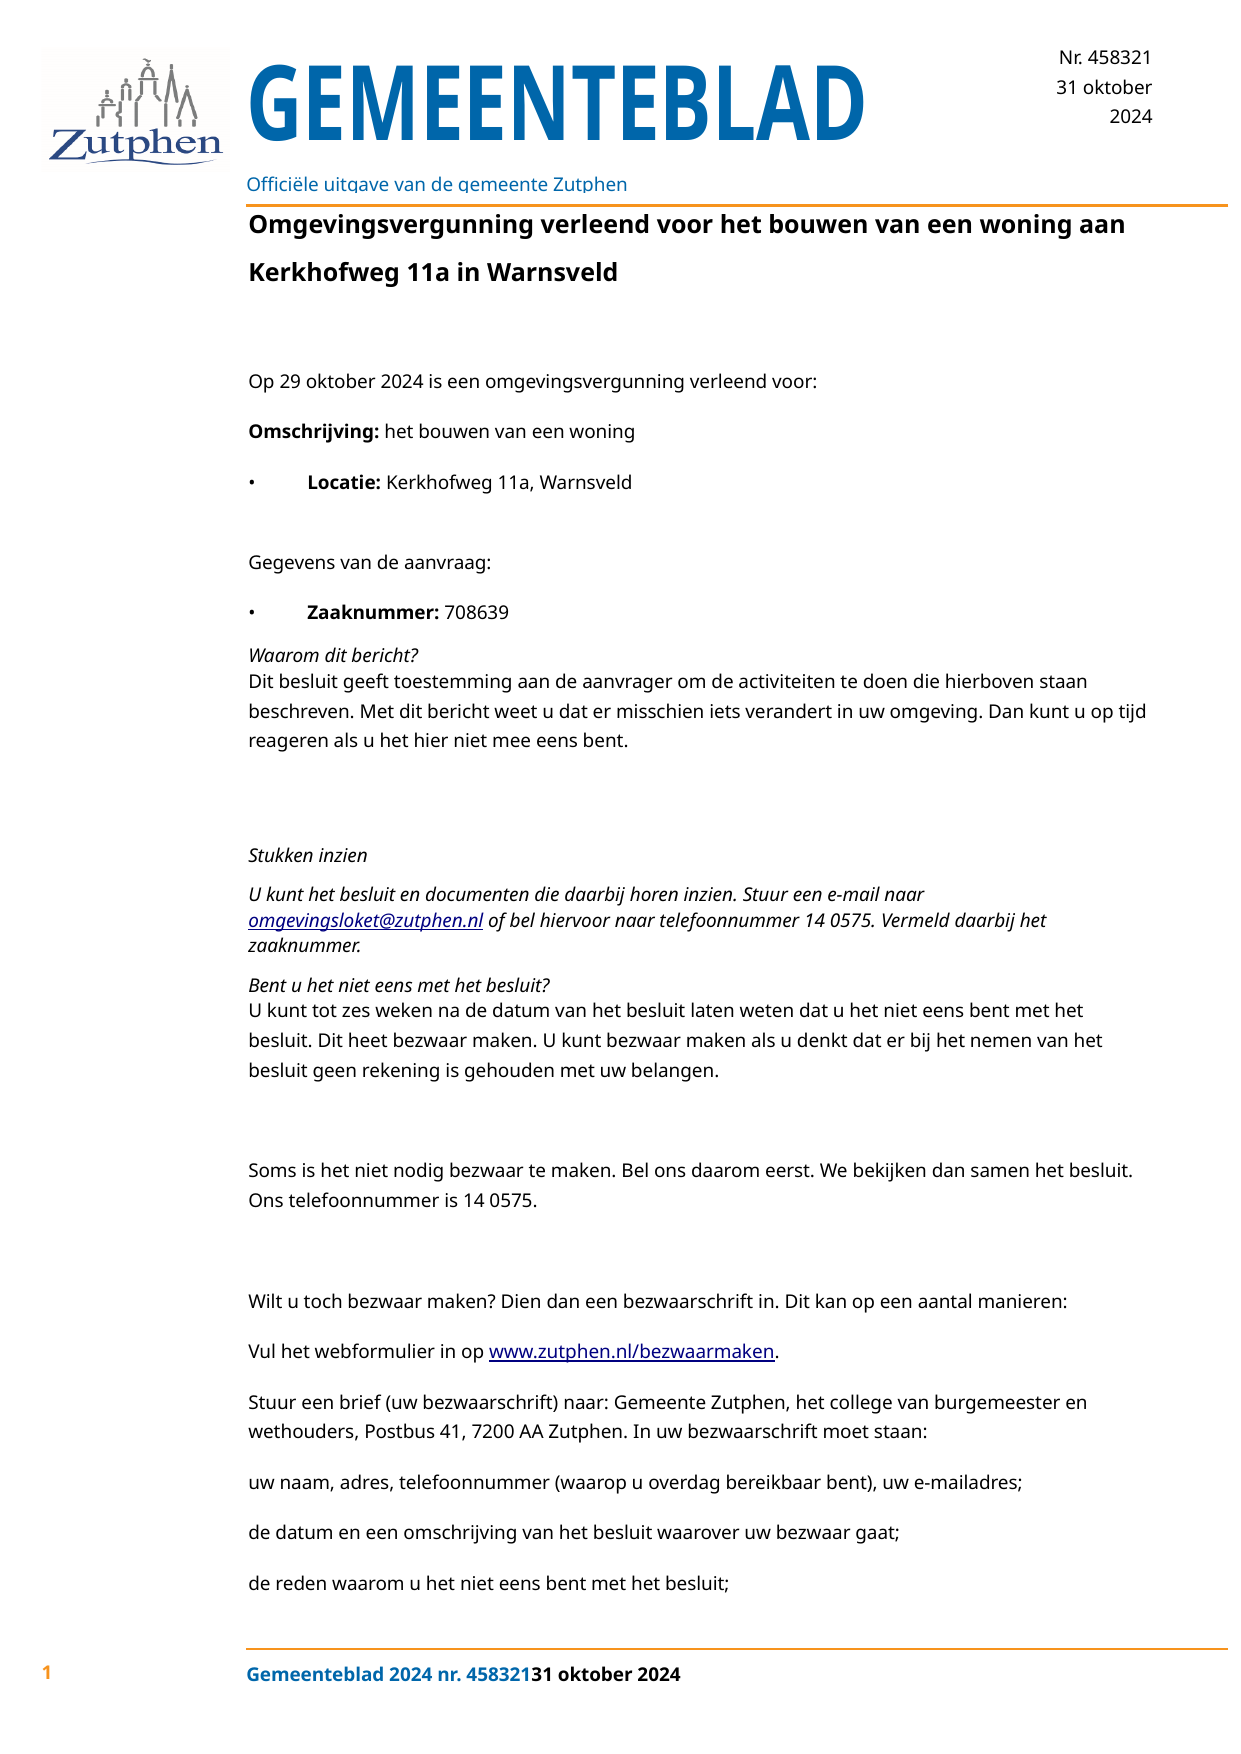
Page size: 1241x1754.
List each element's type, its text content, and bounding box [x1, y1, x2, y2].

text Waarom dit bericht? [248, 643, 1152, 668]
text Stuur een brief (uw bezwaarschrift) naar: Gemeente Zutphen, het college van burgemeester en wethouders, Postbus 41, 7200 AA Zutphen. In uw bezwaarschrift moet staan: [248, 1389, 1152, 1444]
text U kunt het besluit en documenten die daarbij horen inzien. Stuur een e-mail naar omgevingsloket@zutphen.nl of bel hiervoor naar telefoonnummer 14 0575. Vermeld daarbij het zaaknummer. [248, 881, 1152, 958]
text Bent u het niet eens met het besluit? [248, 972, 1152, 998]
text Omgevingsvergunning verleend voor het bouwen van een woning aan Kerkhofweg 11a in Warnsveld [248, 207, 1152, 288]
text U kunt tot zes weken na de datum van het besluit laten weten dat u het niet eens bent met het besluit. Dit heet bezwaar maken. U kunt bezwaar maken als u denkt dat er bij het nemen van het besluit geen rekening is gehouden met uw belangen. [248, 998, 1152, 1083]
text Stukken inzien [248, 842, 1152, 868]
picture [41, 47, 231, 172]
text uw naam, adres, telefoonnummer (waarop u overdag bereikbaar bent), uw e-mailadres; [248, 1469, 1152, 1495]
list Zaaknummer: 708639 [248, 599, 1152, 625]
text de datum en een omschrijving van het besluit waarover uw bezwaar gaat; [248, 1519, 1152, 1545]
text de reden waarom u het niet eens bent met het besluit; [248, 1570, 1152, 1596]
text Wilt u toch bezwaar maken? Dien dan een bezwaarschrift in. Dit kan op een aantal manieren: [248, 1288, 1152, 1314]
text Dit besluit geeft toestemming aan de aanvrager om de activiteiten te doen die hierboven staan beschreven. Met dit bericht weet u dat er misschien iets verandert in uw omgeving. Dan kunt u op tijd reageren als u het hier niet mee eens bent. [248, 668, 1152, 753]
text Vul het webformulier in op www.zutphen.nl/bezwaarmaken. [248, 1338, 1152, 1364]
text Omschrijving: het bouwen van een woning [248, 419, 1152, 444]
text Op 29 oktober 2024 is een omgevingsvergunning verleend voor: [248, 368, 1152, 394]
text Gegevens van de aanvraag: [248, 549, 1152, 575]
text Soms is het niet nodig bezwaar te maken. Bel ons daarom eerst. We bekijken dan samen het besluit. Ons telefoonnummer is 14 0575. [248, 1158, 1152, 1213]
list Locatie: Kerkhofweg 11a, Warnsveld [248, 469, 1152, 495]
